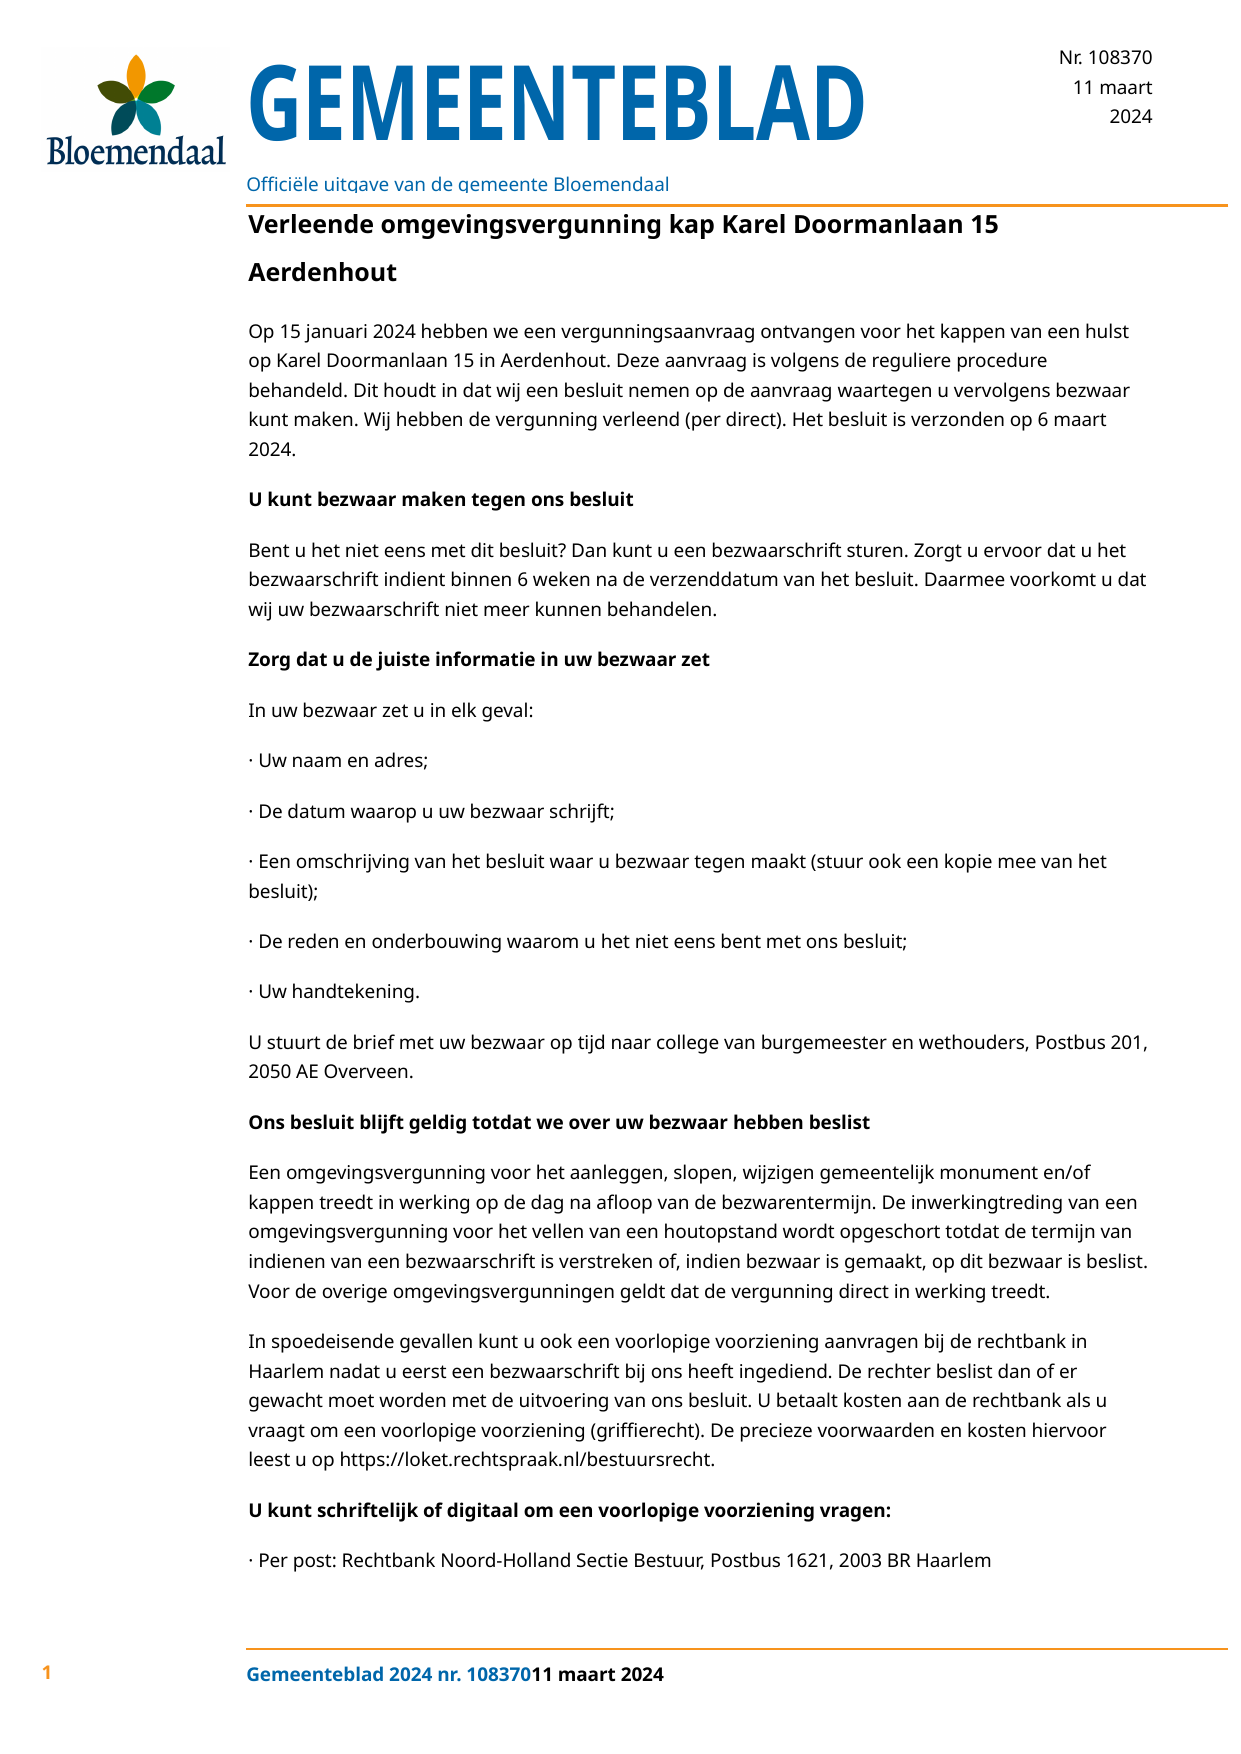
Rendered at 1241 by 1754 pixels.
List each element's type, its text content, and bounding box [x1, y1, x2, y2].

text Bent u het niet eens met dit besluit? Dan kunt u een bezwaarschrift sturen. Zorgt u ervoor dat u het bezwaarschrift indient binnen 6 weken na de verzenddatum van het besluit. Daarmee voorkomt u dat wij uw bezwaarschrift niet meer kunnen behandelen. [248, 537, 1152, 622]
text Een omgevingsvergunning voor het aanleggen, slopen, wijzigen gemeentelijk monument en/of kappen treedt in werking op de dag na afloop van de bezwarentermijn. De inwerkingtreding van een omgevingsvergunning voor het vellen van een houtopstand wordt opgeschort totdat de termijn van indienen van een bezwaarschrift is verstreken of, indien bezwaar is gemaakt, op dit bezwaar is beslist. Voor de overige omgevingsvergunningen geldt dat de vergunning direct in werking treedt. [248, 1159, 1152, 1304]
text U kunt bezwaar maken tegen ons besluit [248, 487, 1152, 512]
text In spoedeisende gevallen kunt u ook een voorlopige voorziening aanvragen bij de rechtbank in Haarlem nadat u eerst een bezwaarschrift bij ons heeft ingediend. De rechter beslist dan of er gewacht moet worden met de uitvoering van ons besluit. U betaalt kosten aan de rechtbank als u vraagt om een voorlopige voorziening (griffierecht). De precieze voorwaarden en kosten hiervoor leest u op https://loket.rechtspraak.nl/bestuursrecht. [248, 1328, 1152, 1472]
text Verleende omgevingsvergunning kap Karel Doormanlaan 15 Aerdenhout [248, 207, 1152, 288]
picture [41, 47, 231, 172]
text In uw bezwaar zet u in elk geval: [248, 697, 1152, 723]
text Op 15 januari 2024 hebben we een vergunningsaanvraag ontvangen voor het kappen van een hulst op Karel Doormanlaan 15 in Aerdenhout. Deze aanvraag is volgens de reguliere procedure behandeld. Dit houdt in dat wij een besluit nemen op de aanvraag waartegen u vervolgens bezwaar kunt maken. Wij hebben de vergunning verleend (per direct). Het besluit is verzonden op 6 maart 2024. [248, 318, 1152, 462]
text U stuurt de brief met uw bezwaar op tijd naar college van burgemeester en wethouders, Postbus 201, 2050 AE Overveen. [248, 1029, 1152, 1084]
text · Per post: Rechtbank Noord-Holland Sectie Bestuur, Postbus 1621, 2003 BR Haarlem [248, 1547, 1152, 1573]
text · De datum waarop u uw bezwaar schrijft; [248, 798, 1152, 824]
text · Een omschrijving van het besluit waar u bezwaar tegen maakt (stuur ook een kopie mee van het besluit); [248, 848, 1152, 904]
text · Uw handtekening. [248, 979, 1152, 1004]
text · Uw naam en adres; [248, 747, 1152, 773]
text · De reden en onderbouwing waarom u het niet eens bent met ons besluit; [248, 928, 1152, 954]
text U kunt schriftelijk of digitaal om een voorlopige voorziening vragen: [248, 1497, 1152, 1523]
text Ons besluit blijft geldig totdat we over uw bezwaar hebben beslist [248, 1109, 1152, 1135]
text Zorg dat u de juiste informatie in uw bezwaar zet [248, 647, 1152, 672]
